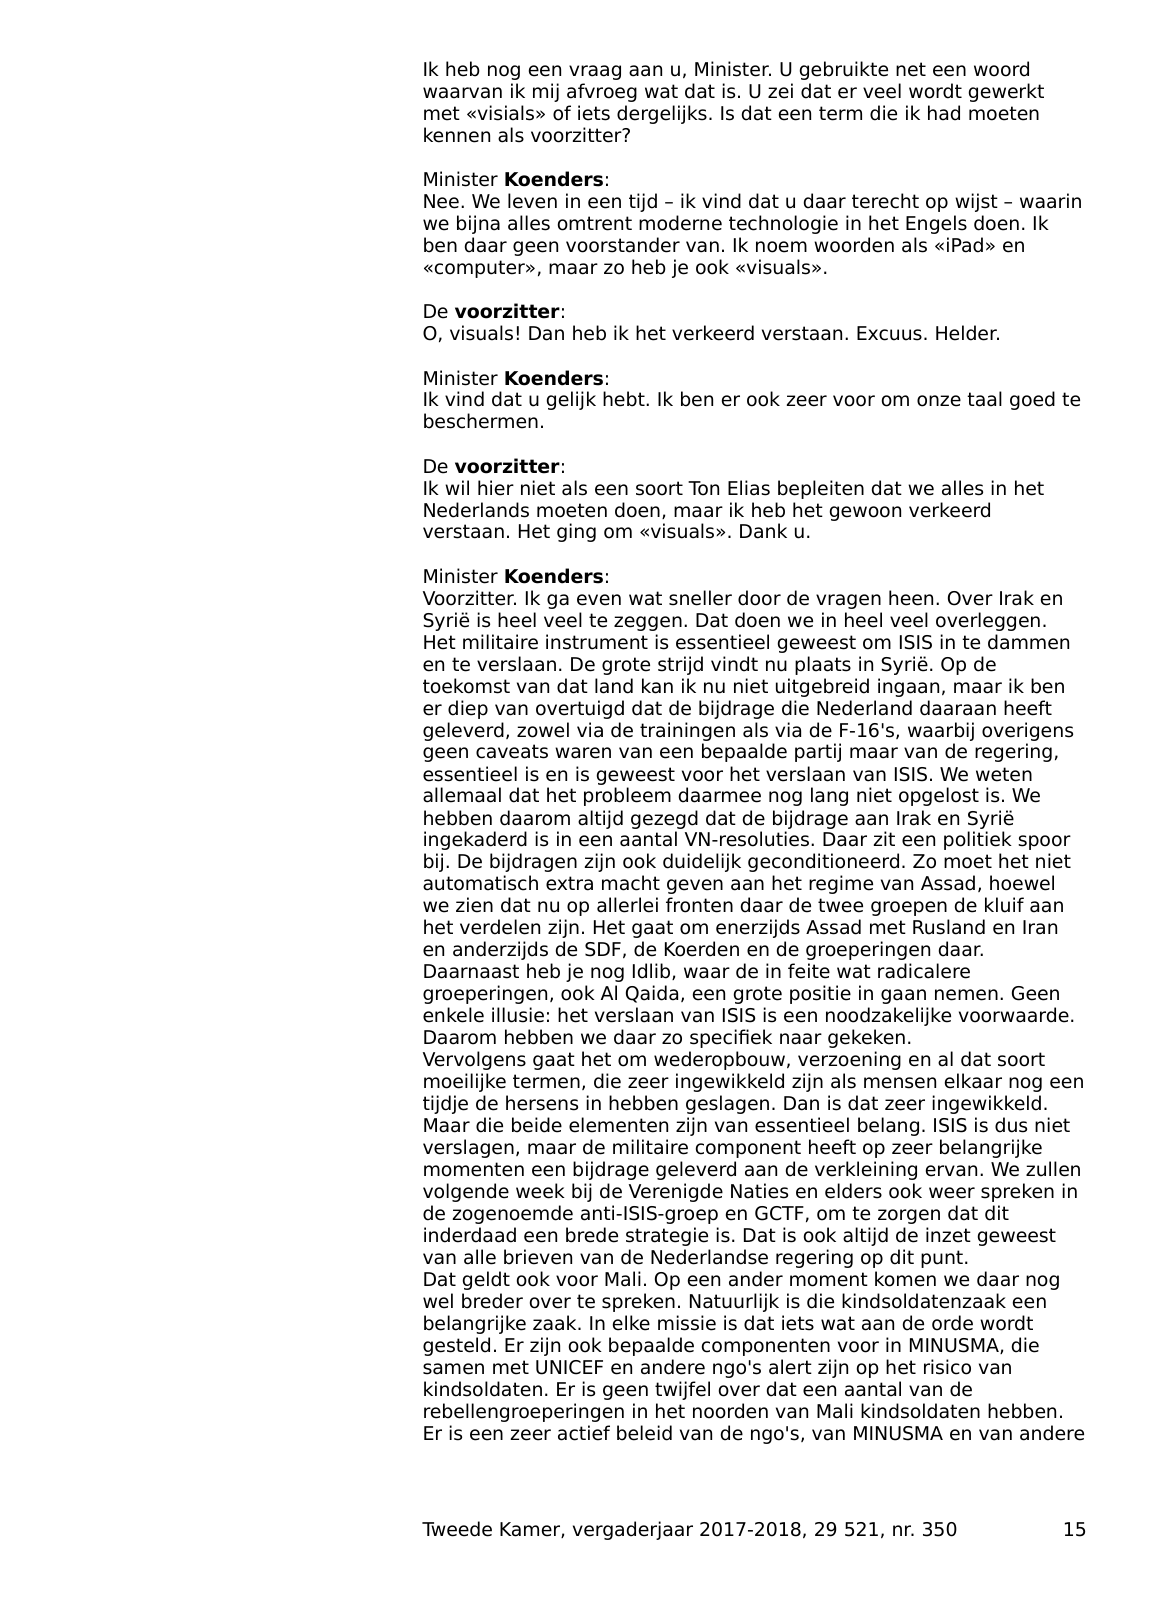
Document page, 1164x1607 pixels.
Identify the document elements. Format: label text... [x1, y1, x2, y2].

text Minister Koenders: [422, 169, 1087, 191]
text Dat geldt ook voor Mali. Op een ander moment komen we daar nog wel breder over te spreken. Natuurlijk is die kindsoldatenzaak een belangrijke zaak. In elke missie is dat iets wat aan de orde wordt gesteld. Er zijn ook bepaalde componenten voor in MINUSMA, die samen met UNICEF en andere ngo's alert zijn op het risico van kindsoldaten. Er is geen twijfel over dat een aantal van de rebellengroeperingen in het noorden van Mali kindsoldaten hebben. Er is een zeer actief beleid van de ngo's, van MINUSMA en van andere [422, 1269, 1087, 1445]
text De voorzitter: [422, 301, 1087, 323]
text Ik vind dat u gelijk hebt. Ik ben er ook zeer voor om onze taal goed te beschermen. [422, 389, 1087, 433]
text Voorzitter. Ik ga even wat sneller door de vragen heen. Over Irak en Syrië is heel veel te zeggen. Dat doen we in heel veel overleggen. Het militaire instrument is essentieel geweest om ISIS in te dammen en te verslaan. De grote strijd vindt nu plaats in Syrië. Op de toekomst van dat land kan ik nu niet uitgebreid ingaan, maar ik ben er diep van overtuigd dat de bijdrage die Nederland daaraan heeft geleverd, zowel via de trainingen als via de F-16's, waarbij overigens geen caveats waren van een bepaalde partij maar van de regering, essentieel is en is geweest voor het verslaan van ISIS. We weten allemaal dat het probleem daarmee nog lang niet opgelost is. We hebben daarom altijd gezegd dat de bijdrage aan Irak en Syrië ingekaderd is in een aantal VN-resoluties. Daar zit een politiek spoor bij. De bijdragen zijn ook duidelijk geconditioneerd. Zo moet het niet automatisch extra macht geven aan het regime van Assad, hoewel we zien dat nu op allerlei fronten daar de twee groepen de kluif aan het verdelen zijn. Het gaat om enerzijds Assad met Rusland en Iran en anderzijds de SDF, de Koerden en de groeperingen daar. Daarnaast heb je nog Idlib, waar de in feite wat radicalere groeperingen, ook Al Qaida, een grote positie in gaan nemen. Geen enkele illusie: het verslaan van ISIS is een noodzakelijke voorwaarde. Daarom hebben we daar zo specifiek naar gekeken. [422, 588, 1087, 1049]
text Minister Koenders: [422, 566, 1087, 588]
text Ik heb nog een vraag aan u, Minister. U gebruikte net een woord waarvan ik mij afvroeg wat dat is. U zei dat er veel wordt gewerkt met «visials» of iets dergelijks. Is dat een term die ik had moeten kennen als voorzitter? [422, 59, 1087, 147]
text Minister Koenders: [422, 367, 1087, 389]
text De voorzitter: [422, 456, 1087, 477]
text Vervolgens gaat het om wederopbouw, verzoening en al dat soort moeilijke termen, die zeer ingewikkeld zijn als mensen elkaar nog een tijdje de hersens in hebben geslagen. Dan is dat zeer ingewikkeld. Maar die beide elementen zijn van essentieel belang. ISIS is dus niet verslagen, maar de militaire component heeft op zeer belangrijke momenten een bijdrage geleverd aan de verkleining ervan. We zullen volgende week bij de Verenigde Naties en elders ook weer spreken in de zogenoemde anti-ISIS-groep en GCTF, om te zorgen dat dit inderdaad een brede strategie is. Dat is ook altijd de inzet geweest van alle brieven van de Nederlandse regering op dit punt. [422, 1049, 1087, 1269]
text O, visuals! Dan heb ik het verkeerd verstaan. Excuus. Helder. [422, 323, 1087, 345]
text Ik wil hier niet als een soort Ton Elias bepleiten dat we alles in het Nederlands moeten doen, maar ik heb het gewoon verkeerd verstaan. Het ging om «visuals». Dank u. [422, 477, 1087, 543]
text Nee. We leven in een tijd – ik vind dat u daar terecht op wijst – waarin we bijna alles omtrent moderne technologie in het Engels doen. Ik ben daar geen voorstander van. Ik noem woorden als «iPad» en «computer», maar zo heb je ook «visuals». [422, 191, 1087, 279]
